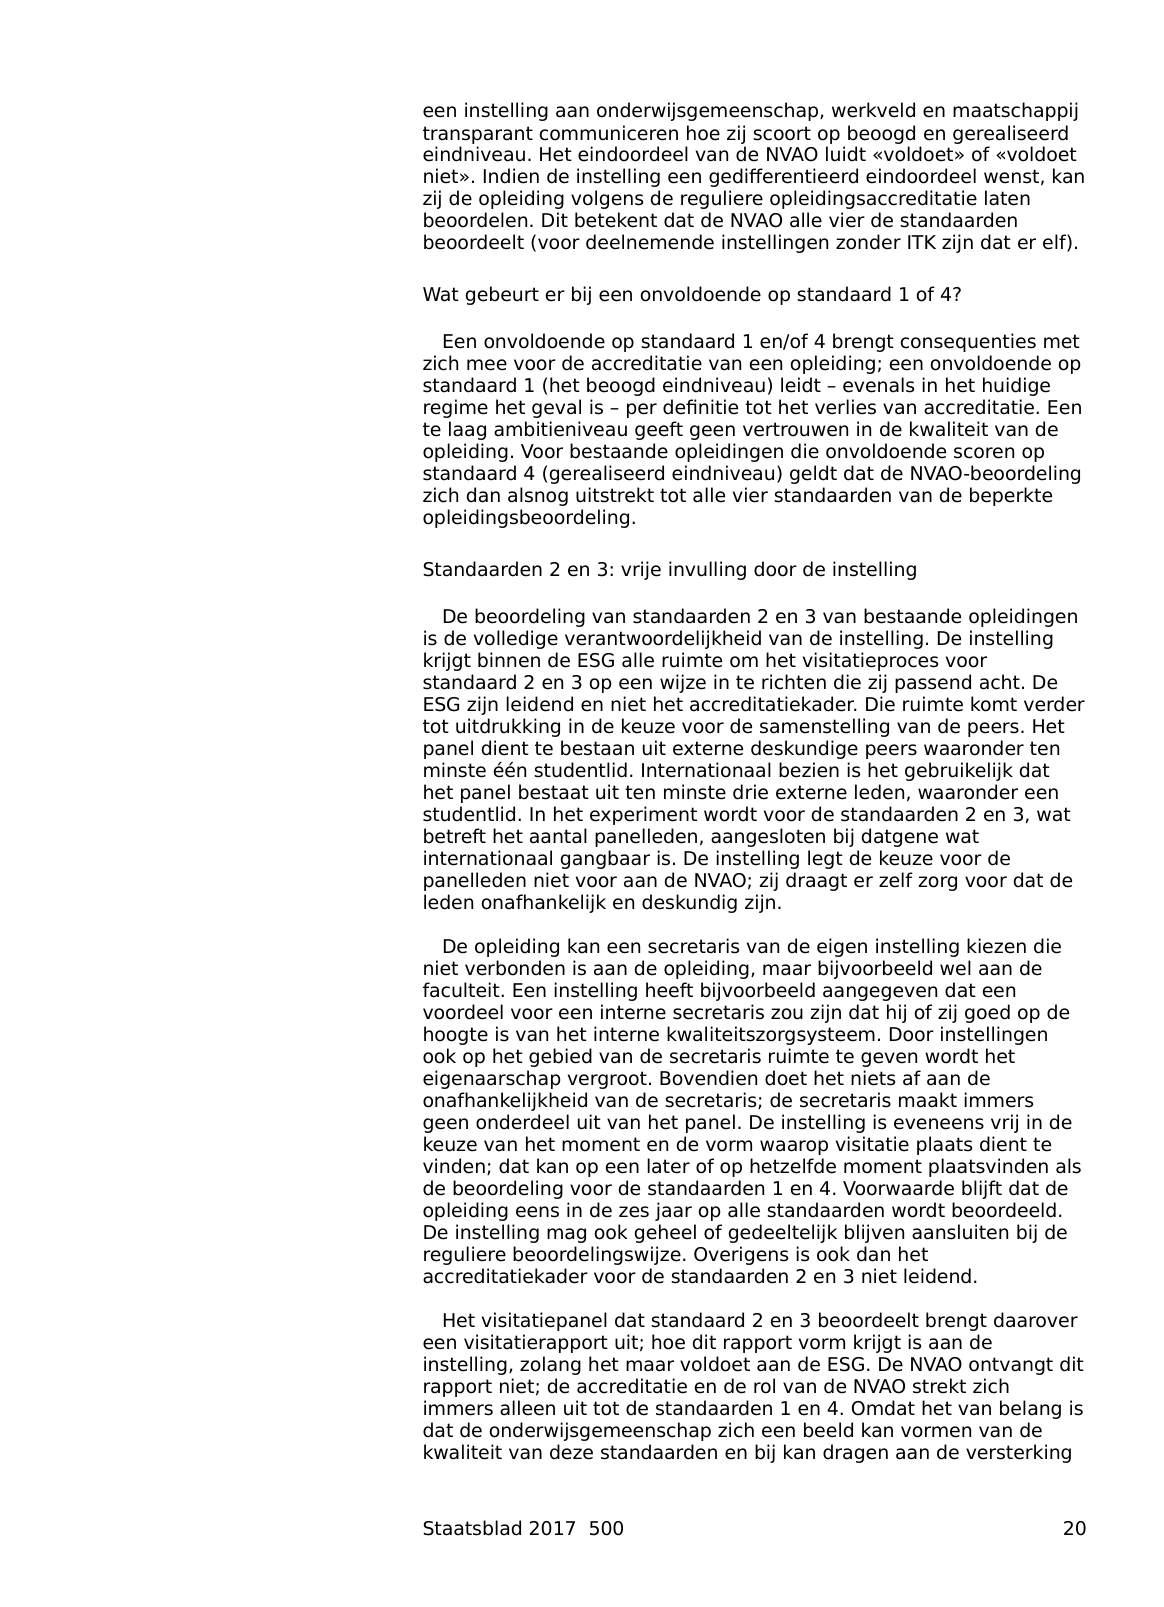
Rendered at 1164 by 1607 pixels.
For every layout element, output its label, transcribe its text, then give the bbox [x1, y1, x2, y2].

subtitle Standaarden 2 en 3: vrije invulling door de instelling [422, 559, 1087, 581]
subtitle Wat gebeurt er bij een onvoldoende op standaard 1 of 4? [422, 284, 1087, 306]
text Het visitatiepanel dat standaard 2 en 3 beoordeelt brengt daarover een visitatierapport uit; hoe dit rapport vorm krijgt is aan de instelling, zolang het maar voldoet aan de ESG. De NVAO ontvangt dit rapport niet; de accreditatie en de rol van de NVAO strekt zich immers alleen uit tot de standaarden 1 en 4. Omdat het van belang is dat de onderwijsgemeenschap zich een beeld kan vormen van de kwaliteit van deze standaarden en bij kan dragen aan de versterking [422, 1310, 1087, 1464]
text Een onvoldoende op standaard 1 en/of 4 brengt consequenties met zich mee voor de accreditatie van een opleiding; een onvoldoende op standaard 1 (het beoogd eindniveau) leidt – evenals in het huidige regime het geval is – per definitie tot het verlies van accreditatie. Een te laag ambitieniveau geeft geen vertrouwen in de kwaliteit van de opleiding. Voor bestaande opleidingen die onvoldoende scoren op standaard 4 (gerealiseerd eindniveau) geldt dat de NVAO-beoordeling zich dan alsnog uitstrekt tot alle vier standaarden van de beperkte opleidingsbeoordeling. [422, 331, 1087, 529]
text De opleiding kan een secretaris van de eigen instelling kiezen die niet verbonden is aan de opleiding, maar bijvoorbeeld wel aan de faculteit. Een instelling heeft bijvoorbeeld aangegeven dat een voordeel voor een interne secretaris zou zijn dat hij of zij goed op de hoogte is van het interne kwaliteitszorgsysteem. Door instellingen ook op het gebied van de secretaris ruimte te geven wordt het eigenaarschap vergroot. Bovendien doet het niets af aan de onafhankelijkheid van de secretaris; de secretaris maakt immers geen onderdeel uit van het panel. De instelling is eveneens vrij in de keuze van het moment en de vorm waarop visitatie plaats dient te vinden; dat kan op een later of op hetzelfde moment plaatsvinden als de beoordeling voor de standaarden 1 en 4. Voorwaarde blijft dat de opleiding eens in de zes jaar op alle standaarden wordt beoordeeld. De instelling mag ook geheel of gedeeltelijk blijven aansluiten bij de reguliere beoordelingswijze. Overigens is ook dan het accreditatiekader voor de standaarden 2 en 3 niet leidend. [422, 936, 1087, 1288]
text De beoordeling van standaarden 2 en 3 van bestaande opleidingen is de volledige verantwoordelijkheid van de instelling. De instelling krijgt binnen de ESG alle ruimte om het visitatieproces voor standaard 2 en 3 op een wijze in te richten die zij passend acht. De ESG zijn leidend en niet het accreditatiekader. Die ruimte komt verder tot uitdrukking in de keuze voor de samenstelling van de peers. Het panel dient te bestaan uit externe deskundige peers waaronder ten minste één studentlid. Internationaal bezien is het gebruikelijk dat het panel bestaat uit ten minste drie externe leden, waaronder een studentlid. In het experiment wordt voor de standaarden 2 en 3, wat betreft het aantal panelleden, aangesloten bij datgene wat internationaal gangbaar is. De instelling legt de keuze voor de panelleden niet voor aan de NVAO; zij draagt er zelf zorg voor dat de leden onafhankelijk en deskundig zijn. [422, 606, 1087, 914]
text een instelling aan onderwijsgemeenschap, werkveld en maatschappij transparant communiceren hoe zij scoort op beoogd en gerealiseerd eindniveau. Het eindoordeel van de NVAO luidt «voldoet» of «voldoet niet». Indien de instelling een gedifferentieerd eindoordeel wenst, kan zij de opleiding volgens de reguliere opleidingsaccreditatie laten beoordelen. Dit betekent dat de NVAO alle vier de standaarden beoordeelt (voor deelnemende instellingen zonder ITK zijn dat er elf). [422, 100, 1087, 254]
